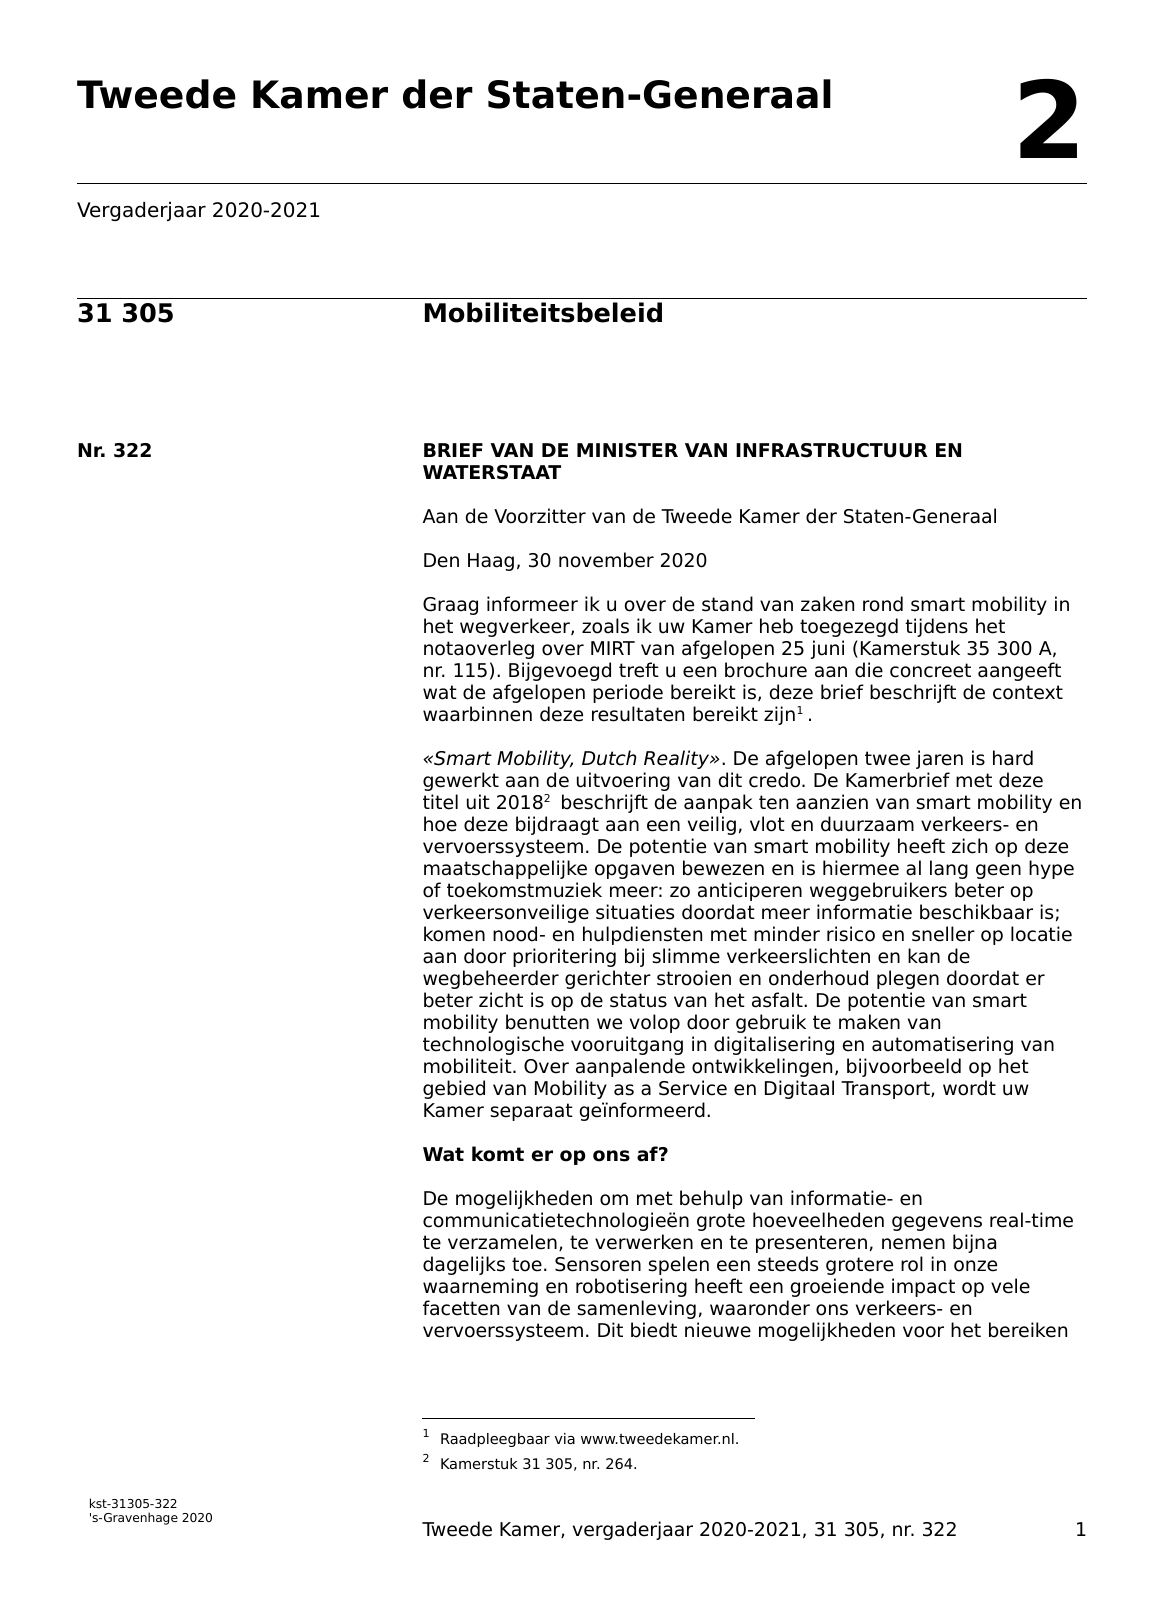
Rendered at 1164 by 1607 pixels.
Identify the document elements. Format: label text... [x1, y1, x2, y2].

subtitle Nr. 322 BRIEF VAN DE MINISTER VAN INFRASTRUCTUUR EN WATERSTAAT [77, 440, 1087, 484]
text Graag informeer ik u over de stand van zaken rond smart mobility in het wegverkeer, zoals ik uw Kamer heb toegezegd tijdens het notaoverleg over MIRT van afgelopen 25 juni (Kamerstuk 35 300 A, nr. 115). Bijgevoegd treft u een brochure aan die concreet aangeeft wat de afgelopen periode bereikt is, deze brief beschrijft de context waarbinnen deze resultaten bereikt zijn. [422, 594, 1087, 726]
subtitle Wat komt er op ons af? [422, 1144, 1087, 1166]
text Den Haag, 30 november 2020 [422, 550, 1087, 572]
table_header Tweede Kamer der Staten-Generaal [77, 59, 886, 183]
table_cell Vergaderjaar 2020-2021 [77, 184, 1087, 298]
text kst-31305-322 [88, 1497, 323, 1511]
text De mogelijkheden om met behulp van informatie- en communicatietechnologieën grote hoeveelheden gegevens real-time te verzamelen, te verwerken en te presenteren, nemen bijna dagelijks toe. Sensoren spelen een steeds grotere rol in onze waarneming en robotisering heeft een groeiende impact op vele facetten van de samenleving, waaronder ons verkeers- en vervoerssysteem. Dit biedt nieuwe mogelijkheden voor het bereiken [422, 1188, 1087, 1342]
text 's-Gravenhage 2020 [88, 1511, 323, 1525]
table_header 2 [886, 59, 1087, 183]
text «Smart Mobility, Dutch Reality». De afgelopen twee jaren is hard gewerkt aan de uitvoering van dit credo. De Kamerbrief met deze titel uit 2018 beschrijft de aanpak ten aanzien van smart mobility en hoe deze bijdraagt aan een veilig, vlot en duurzaam verkeers- en vervoerssysteem. De potentie van smart mobility heeft zich op deze maatschappelijke opgaven bewezen en is hiermee al lang geen hype of toekomstmuziek meer: zo anticiperen weggebruikers beter op verkeersonveilige situaties doordat meer informatie beschikbaar is; komen nood- en hulpdiensten met minder risico en sneller op locatie aan door prioritering bij slimme verkeerslichten en kan de wegbeheerder gerichter strooien en onderhoud plegen doordat er beter zicht is op de status van het asfalt. De potentie van smart mobility benutten we volop door gebruik te maken van technologische vooruitgang in digitalisering en automatisering van mobiliteit. Over aanpalende ontwikkelingen, bijvoorbeeld op het gebied van Mobility as a Service en Digitaal Transport, wordt uw Kamer separaat geïnformeerd. [422, 748, 1087, 1122]
subtitle 31 305 Mobiliteitsbeleid [77, 299, 1087, 329]
text Aan de Voorzitter van de Tweede Kamer der Staten-Generaal [422, 506, 1087, 528]
text Kamerstuk 31 305, nr. 264. [422, 1452, 1087, 1474]
text Raadpleegbaar via www.tweedekamer.nl. [422, 1427, 1087, 1449]
